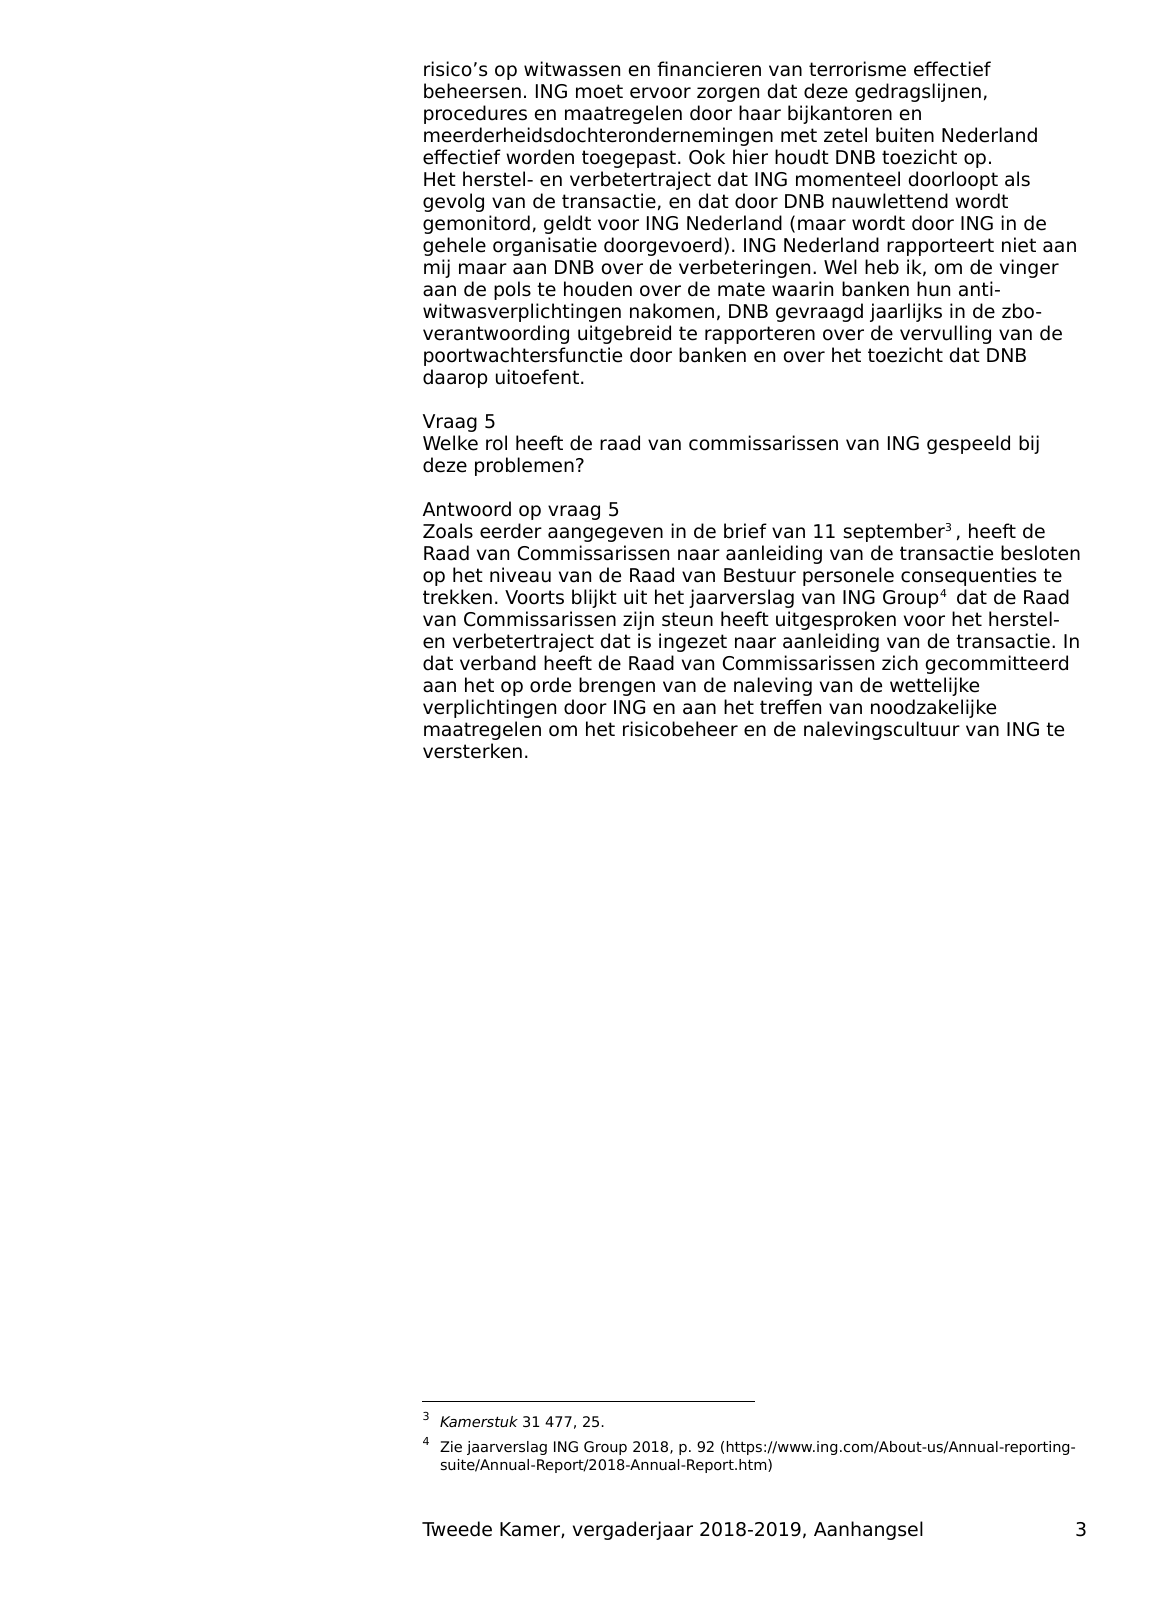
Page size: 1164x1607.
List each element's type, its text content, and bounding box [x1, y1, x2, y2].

text Antwoord op vraag 5 [422, 499, 1087, 521]
text risico’s op witwassen en financieren van terrorisme effectief beheersen. ING moet ervoor zorgen dat deze gedragslijnen, procedures en maatregelen door haar bijkantoren en meerderheidsdochterondernemingen met zetel buiten Nederland effectief worden toegepast. Ook hier houdt DNB toezicht op. [422, 59, 1087, 169]
text Zie jaarverslag ING Group 2018, p. 92 (https://www.ing.com/About-us/Annual-reporting-suite/Annual-Report/2018-Annual-Report.htm) [422, 1435, 1087, 1474]
text Vraag 5 [422, 411, 1087, 433]
text Het herstel- en verbetertraject dat ING momenteel doorloopt als gevolg van de transactie, en dat door DNB nauwlettend wordt gemonitord, geldt voor ING Nederland (maar wordt door ING in de gehele organisatie doorgevoerd). ING Nederland rapporteert niet aan mij maar aan DNB over de verbeteringen. Wel heb ik, om de vinger aan de pols te houden over de mate waarin banken hun anti-witwasverplichtingen nakomen, DNB gevraagd jaarlijks in de zbo-verantwoording uitgebreid te rapporteren over de vervulling van de poortwachtersfunctie door banken en over het toezicht dat DNB daarop uitoefent. [422, 169, 1087, 389]
text Welke rol heeft de raad van commissarissen van ING gespeeld bij deze problemen? [422, 433, 1087, 477]
text Kamerstuk 31 477, 25. [422, 1410, 1087, 1432]
text Zoals eerder aangegeven in de brief van 11 september, heeft de Raad van Commissarissen naar aanleiding van de transactie besloten op het niveau van de Raad van Bestuur personele consequenties te trekken. Voorts blijkt uit het jaarverslag van ING Group dat de Raad van Commissarissen zijn steun heeft uitgesproken voor het herstel- en verbetertraject dat is ingezet naar aanleiding van de transactie. In dat verband heeft de Raad van Commissarissen zich gecommitteerd aan het op orde brengen van de naleving van de wettelijke verplichtingen door ING en aan het treffen van noodzakelijke maatregelen om het risicobeheer en de nalevingscultuur van ING te versterken. [422, 521, 1087, 763]
